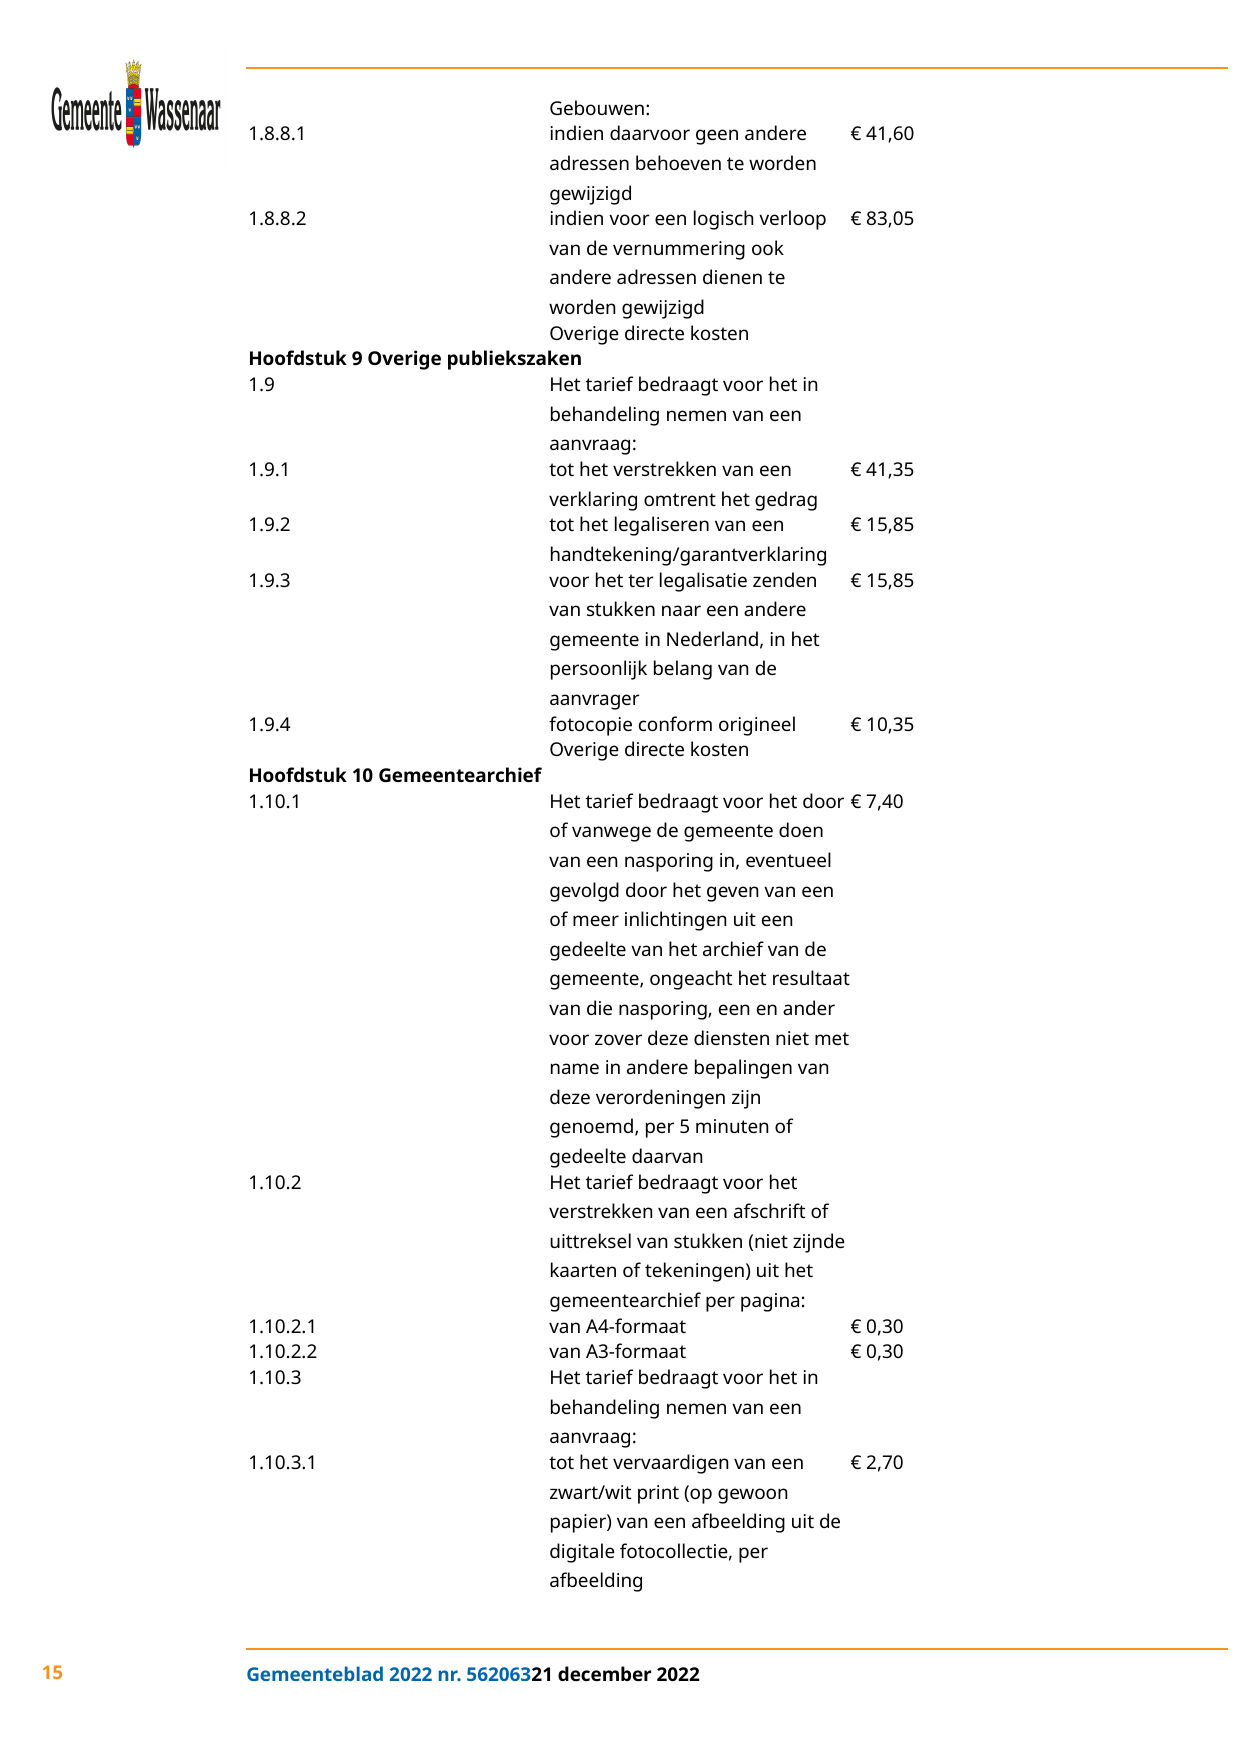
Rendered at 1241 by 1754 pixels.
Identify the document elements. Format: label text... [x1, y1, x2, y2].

table_cell 1.10.2.1 [248, 1313, 549, 1339]
table_cell € 0,30 [850, 1313, 1152, 1339]
table_cell Het tarief bedraagt voor het verstrekken van een afschrift of uittreksel van stukken (niet zijnde kaarten of tekeningen) uit het gemeentearchief per pagina: [549, 1169, 850, 1313]
table_cell Hoofdstuk 10 Gemeentearchief [248, 763, 1152, 788]
table_cell voor het ter legalisatie zenden van stukken naar een andere gemeente in Nederland, in het persoonlijk belang van de aanvrager [549, 567, 850, 711]
table_cell 1.10.3.1 [248, 1449, 549, 1593]
table_cell Gebouwen: [549, 95, 850, 121]
table_cell indien daarvoor geen andere adressen behoeven te worden gewijzigd [549, 121, 850, 205]
table_cell indien voor een logisch verloop van de vernummering ook andere adressen dienen te worden gewijzigd [549, 205, 850, 320]
table_cell 1.9.2 [248, 512, 549, 567]
table_cell Het tarief bedraagt voor het door of vanwege de gemeente doen van een nasporing in, eventueel gevolgd door het geven van een of meer inlichtingen uit een gedeelte van het archief van de gemeente, ongeacht het resultaat van die nasporing, een en ander voor zover deze diensten niet met name in andere bepalingen van deze verordeningen zijn genoemd, per 5 minuten of gedeelte daarvan [549, 788, 850, 1169]
table_cell € 15,85 [850, 512, 1152, 567]
table_cell 1.8.8.1 [248, 121, 549, 205]
table_cell van A4-formaat [549, 1313, 850, 1339]
table_cell tot het verstrekken van een verklaring omtrent het gedrag [549, 456, 850, 512]
table_cell 1.10.3 [248, 1364, 549, 1449]
table_cell € 83,05 [850, 205, 1152, 320]
table_cell 1.9.1 [248, 456, 549, 512]
table_cell tot het vervaardigen van een zwart/wit print (op gewoon papier) van een afbeelding uit de digitale fotocollectie, per afbeelding [549, 1449, 850, 1593]
table_cell [850, 1169, 1152, 1313]
table_cell 1.9.3 [248, 567, 549, 711]
table_cell [850, 95, 1152, 121]
table_cell [248, 95, 549, 121]
table_cell 1.9.4 [248, 711, 549, 737]
table_cell 1.10.2 [248, 1169, 549, 1313]
table_cell [248, 320, 549, 346]
table_cell 1.10.1 [248, 788, 549, 1169]
table_cell tot het legaliseren van een handtekening/garantverklaring [549, 512, 850, 567]
table_cell fotocopie conform origineel [549, 711, 850, 737]
table_cell [850, 371, 1152, 456]
table_cell € 15,85 [850, 567, 1152, 711]
table_cell 1.8.8.2 [248, 205, 549, 320]
table_cell 1.9 [248, 371, 549, 456]
table_cell [850, 1364, 1152, 1449]
table_cell Overige directe kosten [549, 320, 850, 346]
table_cell [248, 737, 549, 762]
table_cell € 10,35 [850, 711, 1152, 737]
table_cell 1.10.2.2 [248, 1339, 549, 1364]
table_cell € 7,40 [850, 788, 1152, 1169]
table_cell Het tarief bedraagt voor het in behandeling nemen van een aanvraag: [549, 1364, 850, 1449]
table_cell € 2,70 [850, 1449, 1152, 1593]
table_cell € 0,30 [850, 1339, 1152, 1364]
table_cell [850, 320, 1152, 346]
table_cell [850, 737, 1152, 762]
table_cell Overige directe kosten [549, 737, 850, 762]
table_cell € 41,35 [850, 456, 1152, 512]
picture [41, 47, 231, 172]
table_cell Hoofdstuk 9 Overige publiekszaken [248, 346, 1152, 371]
table_cell van A3-formaat [549, 1339, 850, 1364]
table_cell Het tarief bedraagt voor het in behandeling nemen van een aanvraag: [549, 371, 850, 456]
table_cell € 41,60 [850, 121, 1152, 205]
